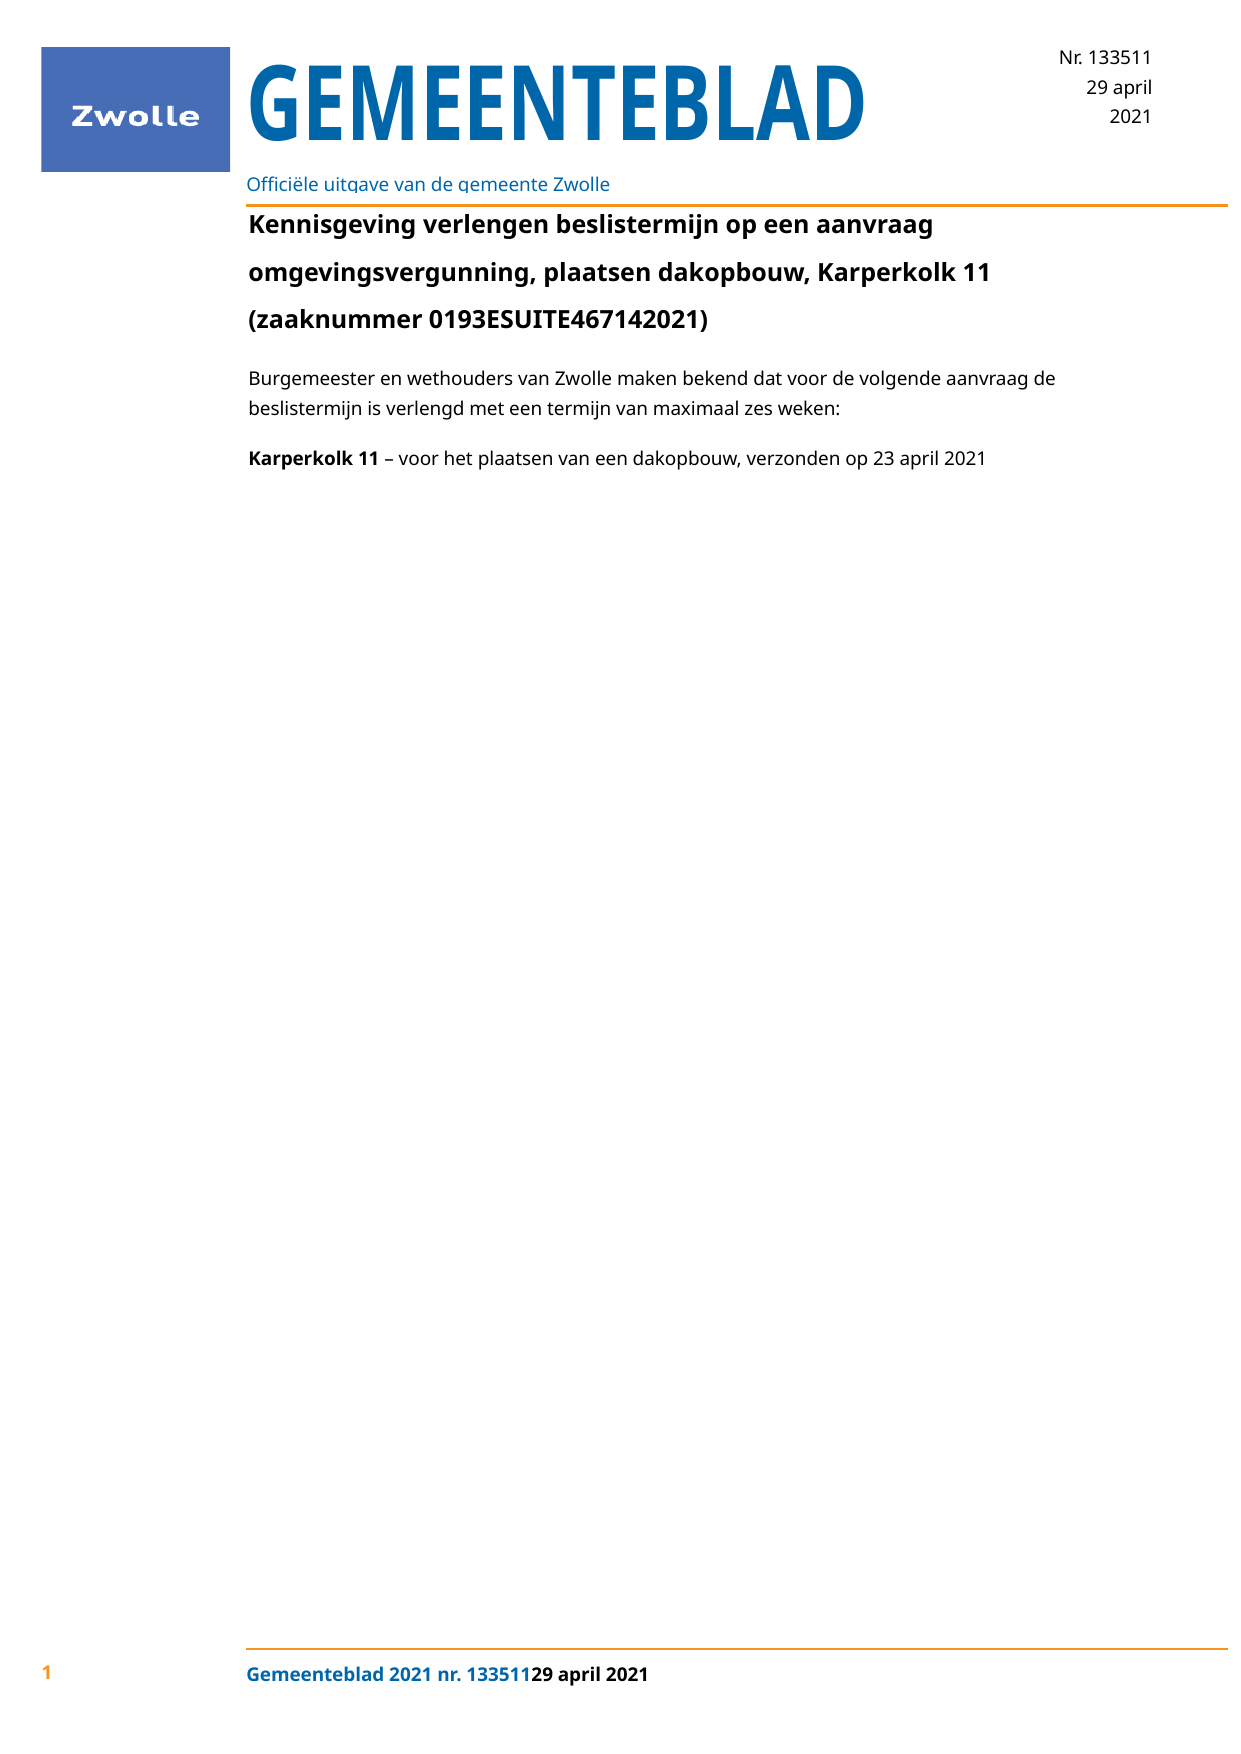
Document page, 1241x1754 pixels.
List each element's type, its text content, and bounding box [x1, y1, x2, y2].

text Burgemeester en wethouders van Zwolle maken bekend dat voor de volgende aanvraag de beslistermijn is verlengd met een termijn van maximaal zes weken: [248, 366, 1152, 421]
text Kennisgeving verlengen beslistermijn op een aanvraag omgevingsvergunning, plaatsen dakopbouw, Karperkolk 11 (zaaknummer 0193ESUITE467142021) [248, 207, 1152, 336]
text Karperkolk 11 – voor het plaatsen van een dakopbouw, verzonden op 23 april 2021 [248, 446, 1152, 471]
picture [41, 47, 231, 172]
